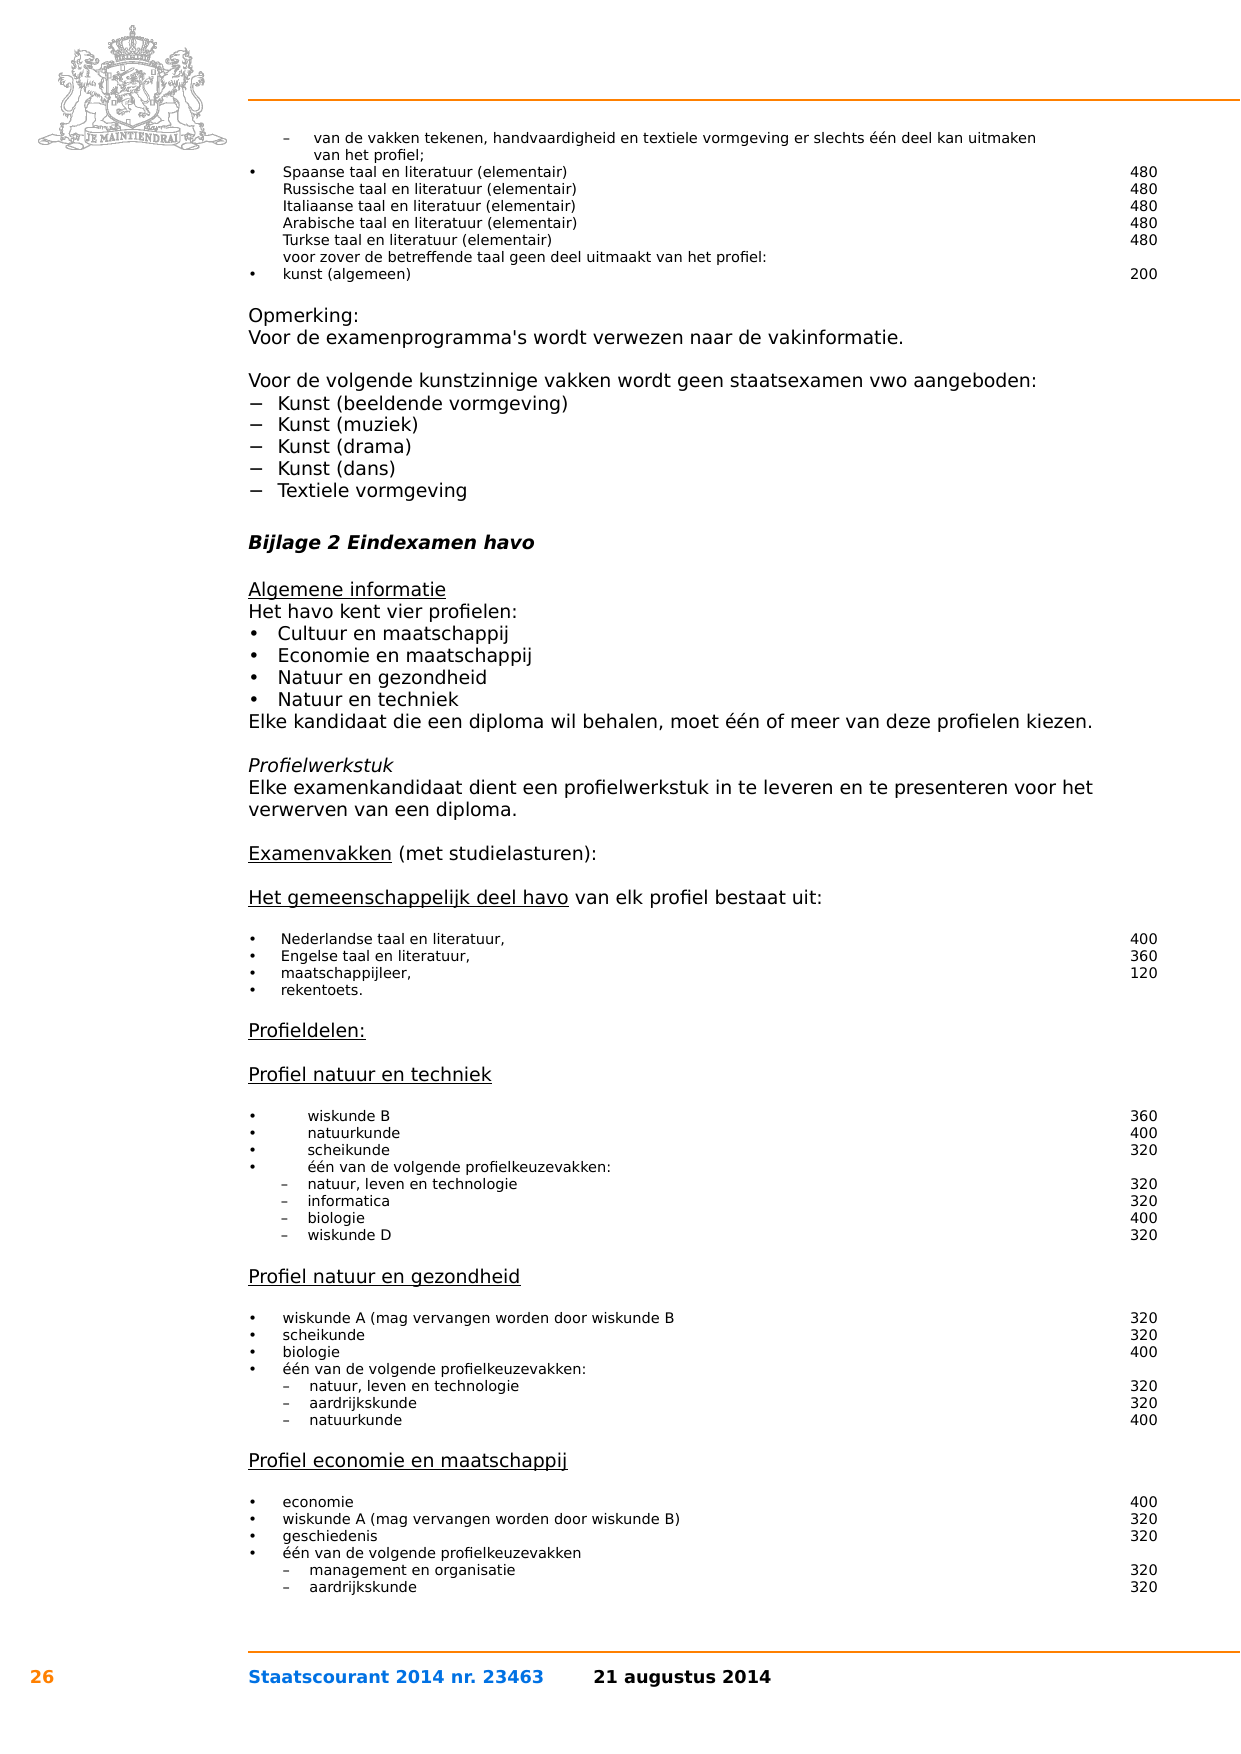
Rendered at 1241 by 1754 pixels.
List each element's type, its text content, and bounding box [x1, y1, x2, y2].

table_cell 320 [1050, 1327, 1163, 1343]
table_cell • [248, 1511, 277, 1528]
table_cell • [248, 1125, 275, 1142]
text Profiel natuur en gezondheid [248, 1266, 1163, 1288]
text Elke kandidaat die een diploma wil behalen, moet één of meer van deze profielen kiezen. [248, 711, 1163, 733]
text Elke examenkandidaat dient een profielwerkstuk in te leveren en te presenteren voor het verwerven van een diploma. [248, 777, 1163, 821]
text − Kunst (muziek) [248, 414, 1163, 436]
table_cell 480 [1046, 215, 1163, 232]
text Profiel economie en maatschappij [248, 1450, 1163, 1472]
table_cell [1046, 130, 1163, 164]
table_cell – [277, 1579, 303, 1596]
table_cell 320 [1050, 1378, 1163, 1394]
table_cell [248, 249, 277, 266]
table_cell • [248, 948, 275, 964]
table_cell aardrijkskunde [303, 1579, 1050, 1596]
table_header Nederlandse taal en literatuur, [275, 931, 1053, 947]
text Profielwerkstuk [248, 755, 1163, 777]
table_cell 320 [1050, 1511, 1163, 1528]
table_cell – [277, 130, 307, 164]
table_cell Turkse taal en literatuur (elementair) [277, 232, 1046, 249]
table_cell natuur, leven en technologie [301, 1176, 1052, 1193]
table_cell 480 [1046, 232, 1163, 249]
table_cell [248, 1395, 277, 1411]
table_cell • [248, 1159, 275, 1176]
table_cell [275, 1142, 301, 1159]
table_cell geschiedenis [277, 1528, 1050, 1545]
text Examenvakken (met studielasturen): [248, 843, 1163, 865]
table_cell aardrijkskunde [303, 1395, 1050, 1411]
table_cell – [277, 1562, 303, 1579]
table_cell 320 [1050, 1528, 1163, 1545]
table_cell – [277, 1395, 303, 1411]
picture [38, 25, 227, 150]
table_cell [1046, 249, 1163, 266]
table_cell één van de volgende profielkeuzevakken [277, 1545, 1050, 1562]
table_cell natuur, leven en technologie [303, 1378, 1050, 1394]
table_header • [248, 1310, 277, 1327]
table_cell [248, 1378, 277, 1394]
table_cell [248, 215, 277, 232]
table_cell 400 [1050, 1344, 1163, 1361]
table_header [275, 1108, 301, 1125]
table_cell wiskunde D [301, 1227, 1052, 1244]
table_cell • [248, 164, 277, 181]
table_header 360 [1052, 1108, 1163, 1125]
table_cell wiskunde A (mag vervangen worden door wiskunde B) [277, 1511, 1050, 1528]
text Opmerking: [248, 304, 1163, 327]
table_cell één van de volgende profielkeuzevakken: [277, 1361, 1050, 1377]
text − Textiele vormgeving [248, 480, 1163, 502]
table_cell • [248, 1361, 277, 1377]
table_cell biologie [277, 1344, 1050, 1361]
table_header • [248, 931, 275, 947]
table_cell natuurkunde [301, 1125, 1052, 1142]
table_cell 320 [1052, 1193, 1163, 1210]
table_cell scheikunde [277, 1327, 1050, 1343]
table_cell – [277, 1411, 303, 1428]
text Voor de examenprogramma's wordt verwezen naar de vakinformatie. [248, 327, 1163, 348]
table_cell [248, 1411, 277, 1428]
table_header • [248, 1494, 277, 1511]
table_cell [248, 1193, 275, 1210]
text • Economie en maatschappij [248, 645, 1163, 667]
table_cell 480 [1046, 181, 1163, 198]
table_cell 320 [1050, 1579, 1163, 1596]
table_cell 400 [1050, 1411, 1163, 1428]
table_cell • [248, 981, 275, 998]
text − Kunst (drama) [248, 436, 1163, 458]
table_header 400 [1050, 1494, 1163, 1511]
text − Kunst (dans) [248, 458, 1163, 480]
table_cell Arabische taal en literatuur (elementair) [277, 215, 1046, 232]
table_cell rekentoets. [275, 981, 1053, 998]
text • Natuur en gezondheid [248, 667, 1163, 689]
table_cell [275, 1159, 301, 1176]
table_cell [248, 1176, 275, 1193]
table_cell [248, 1579, 277, 1596]
table_header wiskunde B [301, 1108, 1052, 1125]
table_cell – [277, 1378, 303, 1394]
table_cell Russische taal en literatuur (elementair) [277, 181, 1046, 198]
text Het havo kent vier profielen: [248, 601, 1163, 623]
table_cell [1050, 1545, 1163, 1562]
table_cell één van de volgende profielkeuzevakken: [301, 1159, 1052, 1176]
table_cell • [248, 1528, 277, 1545]
table_cell kunst (algemeen) [277, 266, 1046, 283]
text Profiel natuur en techniek [248, 1064, 1163, 1086]
table_cell 320 [1052, 1176, 1163, 1193]
table_cell management en organisatie [303, 1562, 1050, 1579]
table_cell 200 [1046, 266, 1163, 283]
subtitle Bijlage 2 Eindexamen havo [248, 532, 1163, 554]
table_header • [248, 1108, 275, 1125]
table_cell maatschappijleer, [275, 965, 1053, 981]
table_cell [248, 1562, 277, 1579]
table_cell [248, 130, 277, 164]
text Het gemeenschappelijk deel havo van elk profiel bestaat uit: [248, 887, 1163, 909]
table_cell [1052, 1159, 1163, 1176]
text Algemene informatie [248, 579, 1163, 601]
table_cell 320 [1050, 1395, 1163, 1411]
table_cell • [248, 266, 277, 283]
table_cell • [248, 1327, 277, 1343]
table_cell – [275, 1210, 301, 1227]
table_cell [248, 232, 277, 249]
table_cell biologie [301, 1210, 1052, 1227]
table_cell – [275, 1193, 301, 1210]
table_cell 320 [1052, 1227, 1163, 1244]
table_cell scheikunde [301, 1142, 1052, 1159]
table_header wiskunde A (mag vervangen worden door wiskunde B [277, 1310, 1050, 1327]
table_cell Italiaanse taal en literatuur (elementair) [277, 198, 1046, 215]
table_cell • [248, 1545, 277, 1562]
table_cell [248, 1210, 275, 1227]
table_cell 120 [1053, 965, 1163, 981]
text • Natuur en techniek [248, 689, 1163, 711]
table_cell [275, 1125, 301, 1142]
table_cell 480 [1046, 164, 1163, 181]
table_cell [1050, 1361, 1163, 1377]
table_header economie [277, 1494, 1050, 1511]
table_cell 400 [1052, 1125, 1163, 1142]
text • Cultuur en maatschappij [248, 623, 1163, 645]
table_cell [248, 1227, 275, 1244]
text Voor de volgende kunstzinnige vakken wordt geen staatsexamen vwo aangeboden: [248, 370, 1163, 392]
table_cell 400 [1052, 1210, 1163, 1227]
table_cell Spaanse taal en literatuur (elementair) [277, 164, 1046, 181]
table_cell – [275, 1227, 301, 1244]
text − Kunst (beeldende vormgeving) [248, 392, 1163, 414]
table_cell 320 [1052, 1142, 1163, 1159]
table_cell 320 [1050, 1562, 1163, 1579]
table_cell van de vakken tekenen, handvaardigheid en textiele vormgeving er slechts één deel kan uitmaken van het profiel; [307, 130, 1046, 164]
table_cell • [248, 965, 275, 981]
table_cell [248, 198, 277, 215]
table_cell [248, 181, 277, 198]
table_cell informatica [301, 1193, 1052, 1210]
table_cell 480 [1046, 198, 1163, 215]
text Profieldelen: [248, 1020, 1163, 1042]
table_cell • [248, 1344, 277, 1361]
table_cell – [275, 1176, 301, 1193]
table_header 400 [1053, 931, 1163, 947]
table_cell voor zover de betreffende taal geen deel uitmaakt van het profiel: [277, 249, 1046, 266]
table_cell [1053, 981, 1163, 998]
table_cell natuurkunde [303, 1411, 1050, 1428]
table_cell 360 [1053, 948, 1163, 964]
table_cell • [248, 1142, 275, 1159]
table_header 320 [1050, 1310, 1163, 1327]
table_cell Engelse taal en literatuur, [275, 948, 1053, 964]
